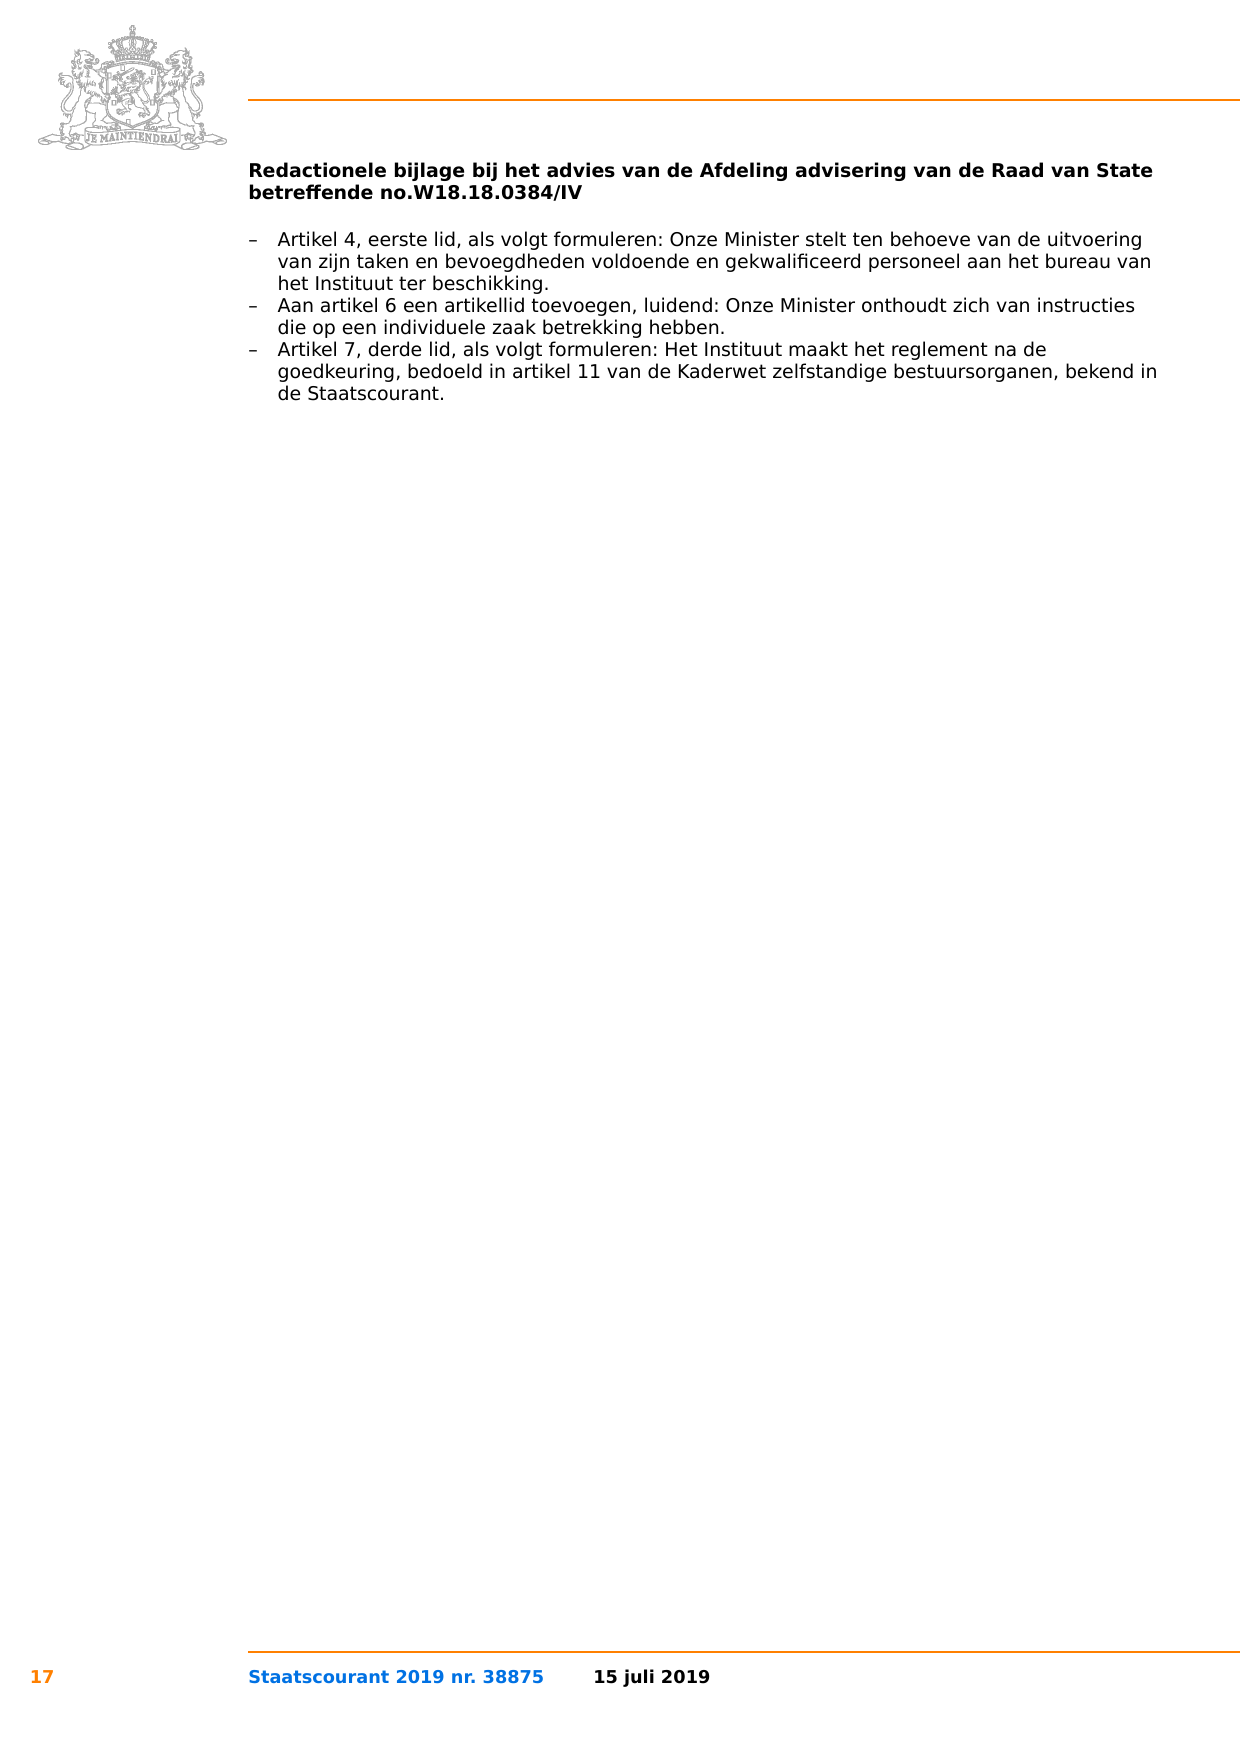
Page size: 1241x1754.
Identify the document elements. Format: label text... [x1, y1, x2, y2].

subtitle Redactionele bijlage bij het advies van de Afdeling advisering van de Raad van State betreffende no.W18.18.0384/IV [248, 160, 1163, 204]
text – Artikel 7, derde lid, als volgt formuleren: Het Instituut maakt het reglement na de goedkeuring, bedoeld in artikel 11 van de Kaderwet zelfstandige bestuursorganen, bekend in de Staatscourant. [248, 339, 1163, 405]
text – Aan artikel 6 een artikellid toevoegen, luidend: Onze Minister onthoudt zich van instructies die op een individuele zaak betrekking hebben. [248, 295, 1163, 339]
text – Artikel 4, eerste lid, als volgt formuleren: Onze Minister stelt ten behoeve van de uitvoering van zijn taken en bevoegdheden voldoende en gekwalificeerd personeel aan het bureau van het Instituut ter beschikking. [248, 229, 1163, 295]
picture [38, 25, 227, 150]
